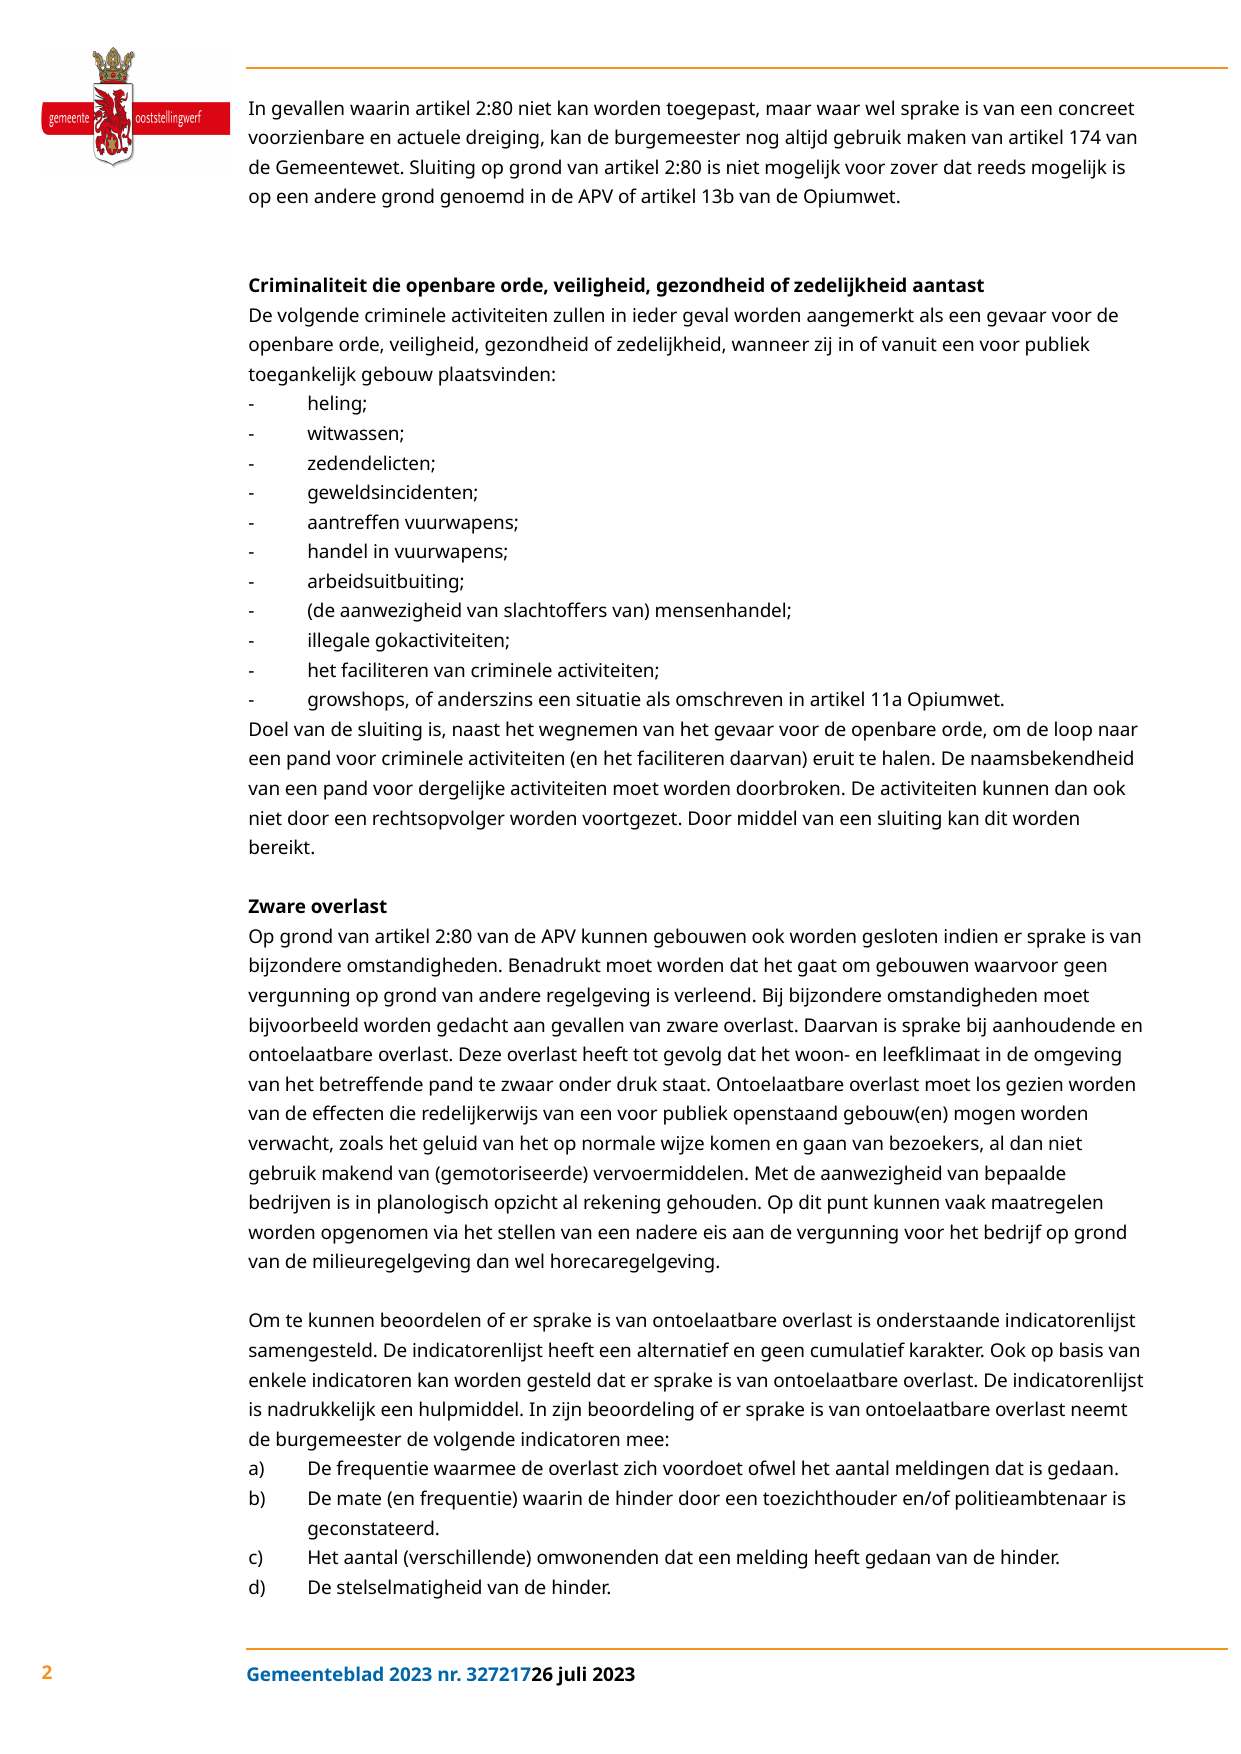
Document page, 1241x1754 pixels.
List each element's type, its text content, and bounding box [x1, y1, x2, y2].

list growshops, of anderszins een situatie als omschreven in artikel 11a Opiumwet. [248, 686, 1152, 712]
text Criminaliteit die openbare orde, veiligheid, gezondheid of zedelijkheid aantast [248, 272, 1152, 298]
text Zware overlast [248, 893, 1152, 919]
list (de aanwezigheid van slachtoffers van) mensenhandel; [248, 598, 1152, 623]
list het faciliteren van criminele activiteiten; [248, 657, 1152, 683]
list zedendelicten; [248, 450, 1152, 476]
list arbeidsuitbuiting; [248, 568, 1152, 594]
list De frequentie waarmee de overlast zich voordoet ofwel het aantal meldingen dat is gedaan. [248, 1456, 1152, 1481]
text In gevallen waarin artikel 2:80 niet kan worden toegepast, maar waar wel sprake is van een concreet voorzienbare en actuele dreiging, kan de burgemeester nog altijd gebruik maken van artikel 174 van de Gemeentewet. Sluiting op grond van artikel 2:80 is niet mogelijk voor zover dat reeds mogelijk is op een andere grond genoemd in de APV of artikel 13b van de Opiumwet. [248, 95, 1152, 209]
list heling; [248, 391, 1152, 416]
list De stelselmatigheid van de hinder. [248, 1574, 1152, 1600]
list De mate (en frequentie) waarin de hinder door een toezichthouder en/of politieambtenaar is geconstateerd. [248, 1485, 1152, 1541]
text Doel van de sluiting is, naast het wegnemen van het gevaar voor de openbare orde, om de loop naar een pand voor criminele activiteiten (en het faciliteren daarvan) eruit te halen. De naamsbekendheid van een pand voor dergelijke activiteiten moet worden doorbroken. De activiteiten kunnen dan ook niet door een rechtsopvolger worden voortgezet. Door middel van een sluiting kan dit worden bereikt. [248, 716, 1152, 860]
list Het aantal (verschillende) omwonenden dat een melding heeft gedaan van de hinder. [248, 1544, 1152, 1570]
picture [41, 47, 231, 172]
list aantreffen vuurwapens; [248, 509, 1152, 535]
list witwassen; [248, 420, 1152, 446]
list illegale gokactiviteiten; [248, 627, 1152, 653]
text De volgende criminele activiteiten zullen in ieder geval worden aangemerkt als een gevaar voor de openbare orde, veiligheid, gezondheid of zedelijkheid, wanneer zij in of vanuit een voor publiek toegankelijk gebouw plaatsvinden: [248, 302, 1152, 387]
text Op grond van artikel 2:80 van de APV kunnen gebouwen ook worden gesloten indien er sprake is van bijzondere omstandigheden. Benadrukt moet worden dat het gaat om gebouwen waarvoor geen vergunning op grond van andere regelgeving is verleend. Bij bijzondere omstandigheden moet bijvoorbeeld worden gedacht aan gevallen van zware overlast. Daarvan is sprake bij aanhoudende en ontoelaatbare overlast. Deze overlast heeft tot gevolg dat het woon- en leefklimaat in de omgeving van het betreffende pand te zwaar onder druk staat. Ontoelaatbare overlast moet los gezien worden van de effecten die redelijkerwijs van een voor publiek openstaand gebouw(en) mogen worden verwacht, zoals het geluid van het op normale wijze komen en gaan van bezoekers, al dan niet gebruik makend van (gemotoriseerde) vervoermiddelen. Met de aanwezigheid van bepaalde bedrijven is in planologisch opzicht al rekening gehouden. Op dit punt kunnen vaak maatregelen worden opgenomen via het stellen van een nadere eis aan de vergunning voor het bedrijf op grond van de milieuregelgeving dan wel horecaregelgeving. [248, 923, 1152, 1274]
list geweldsincidenten; [248, 479, 1152, 505]
text Om te kunnen beoordelen of er sprake is van ontoelaatbare overlast is onderstaande indicatorenlijst samengesteld. De indicatorenlijst heeft een alternatief en geen cumulatief karakter. Ook op basis van enkele indicatoren kan worden gesteld dat er sprake is van ontoelaatbare overlast. De indicatorenlijst is nadrukkelijk een hulpmiddel. In zijn beoordeling of er sprake is van ontoelaatbare overlast neemt de burgemeester de volgende indicatoren mee: [248, 1308, 1152, 1452]
list handel in vuurwapens; [248, 538, 1152, 564]
